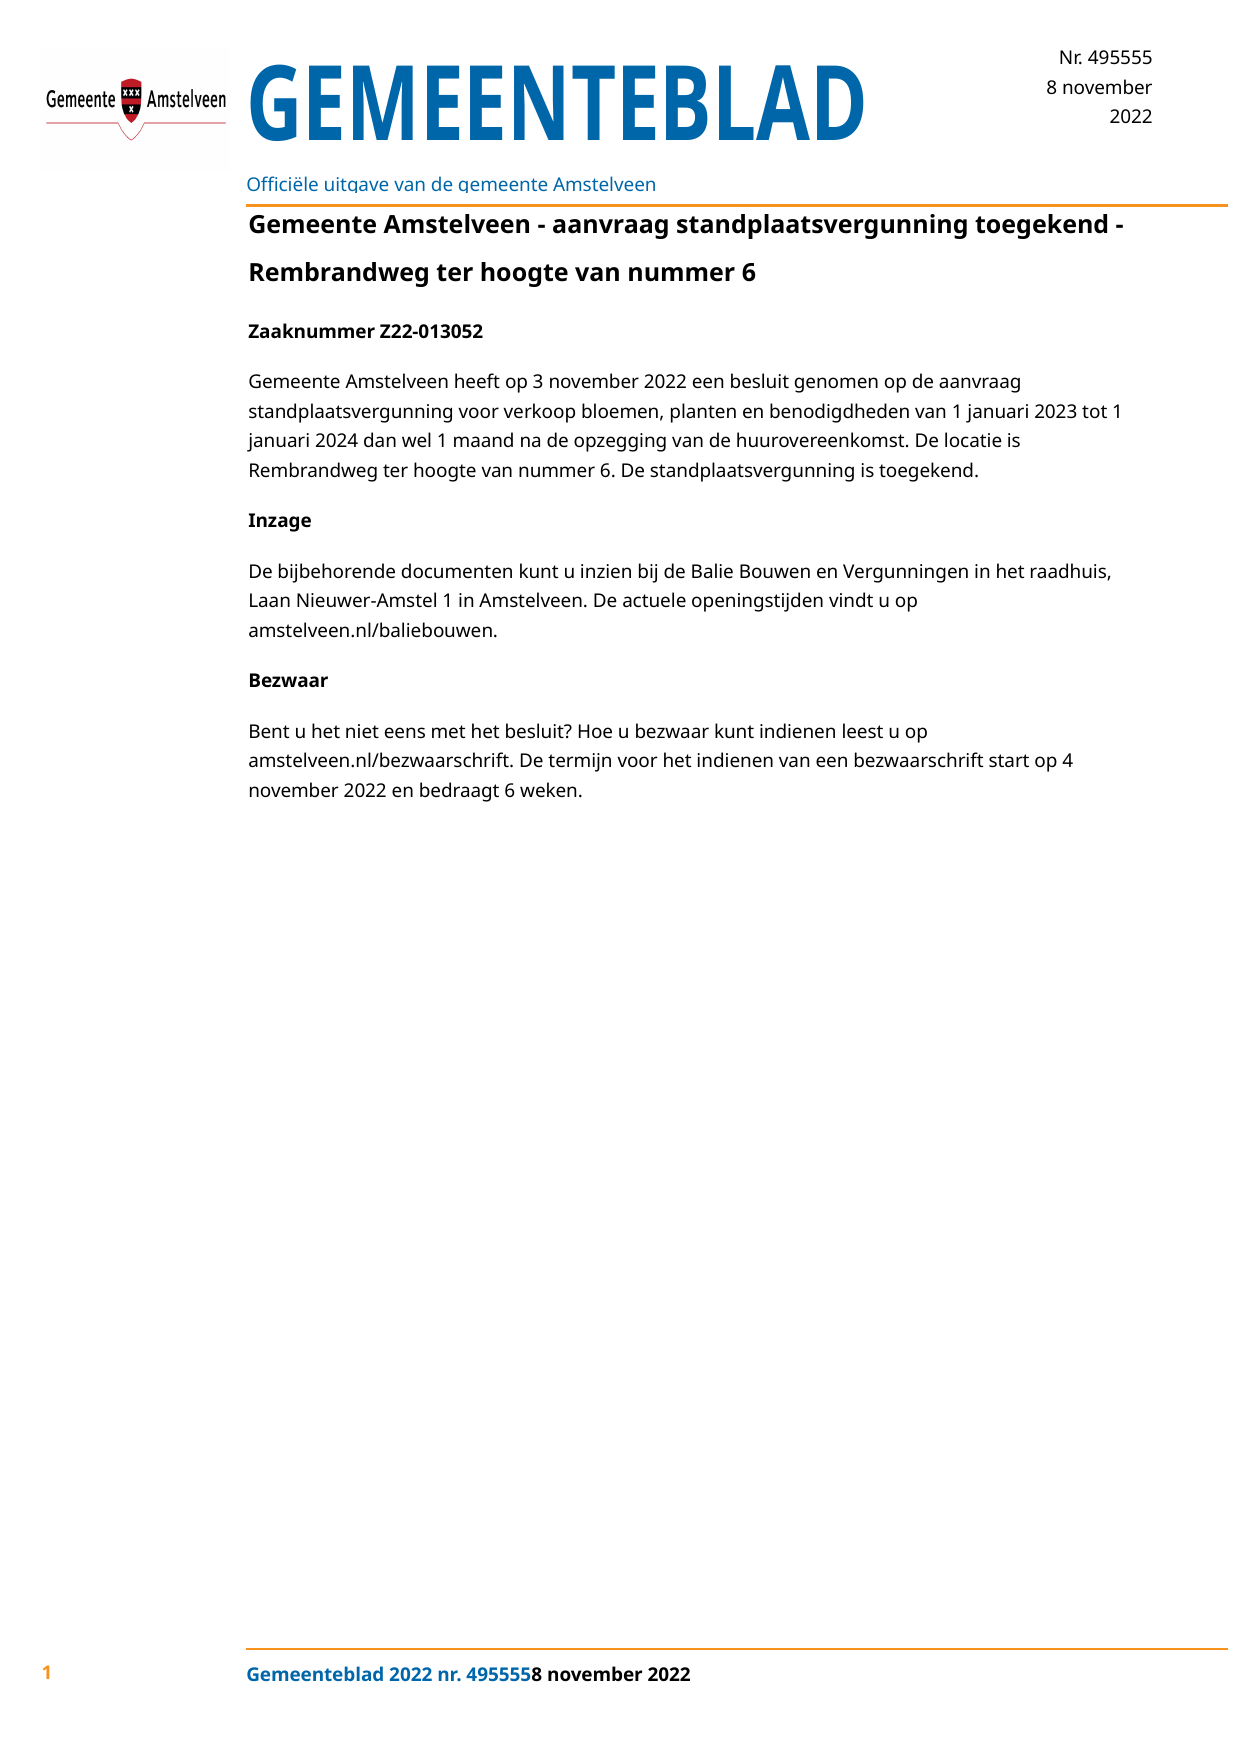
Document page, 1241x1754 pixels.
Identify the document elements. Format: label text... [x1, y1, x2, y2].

text De bijbehorende documenten kunt u inzien bij de Balie Bouwen en Vergunningen in het raadhuis, Laan Nieuwer-Amstel 1 in Amstelveen. De actuele openingstijden vindt u op amstelveen.nl/baliebouwen. [248, 558, 1152, 643]
text Bent u het niet eens met het besluit? Hoe u bezwaar kunt indienen leest u op amstelveen.nl/bezwaarschrift. De termijn voor het indienen van een bezwaarschrift start op 4 november 2022 en bedraagt 6 weken. [248, 718, 1152, 803]
picture [41, 47, 231, 172]
text Bezwaar [248, 667, 1152, 693]
text Gemeente Amstelveen heeft op 3 november 2022 een besluit genomen op de aanvraag standplaatsvergunning voor verkoop bloemen, planten en benodigdheden van 1 januari 2023 tot 1 januari 2024 dan wel 1 maand na de opzegging van de huurovereenkomst. De locatie is Rembrandweg ter hoogte van nummer 6. De standplaatsvergunning is toegekend. [248, 368, 1152, 483]
text Zaaknummer Z22-013052 [248, 318, 1152, 344]
text Inzage [248, 507, 1152, 533]
text Gemeente Amstelveen - aanvraag standplaatsvergunning toegekend - Rembrandweg ter hoogte van nummer 6 [248, 207, 1152, 288]
